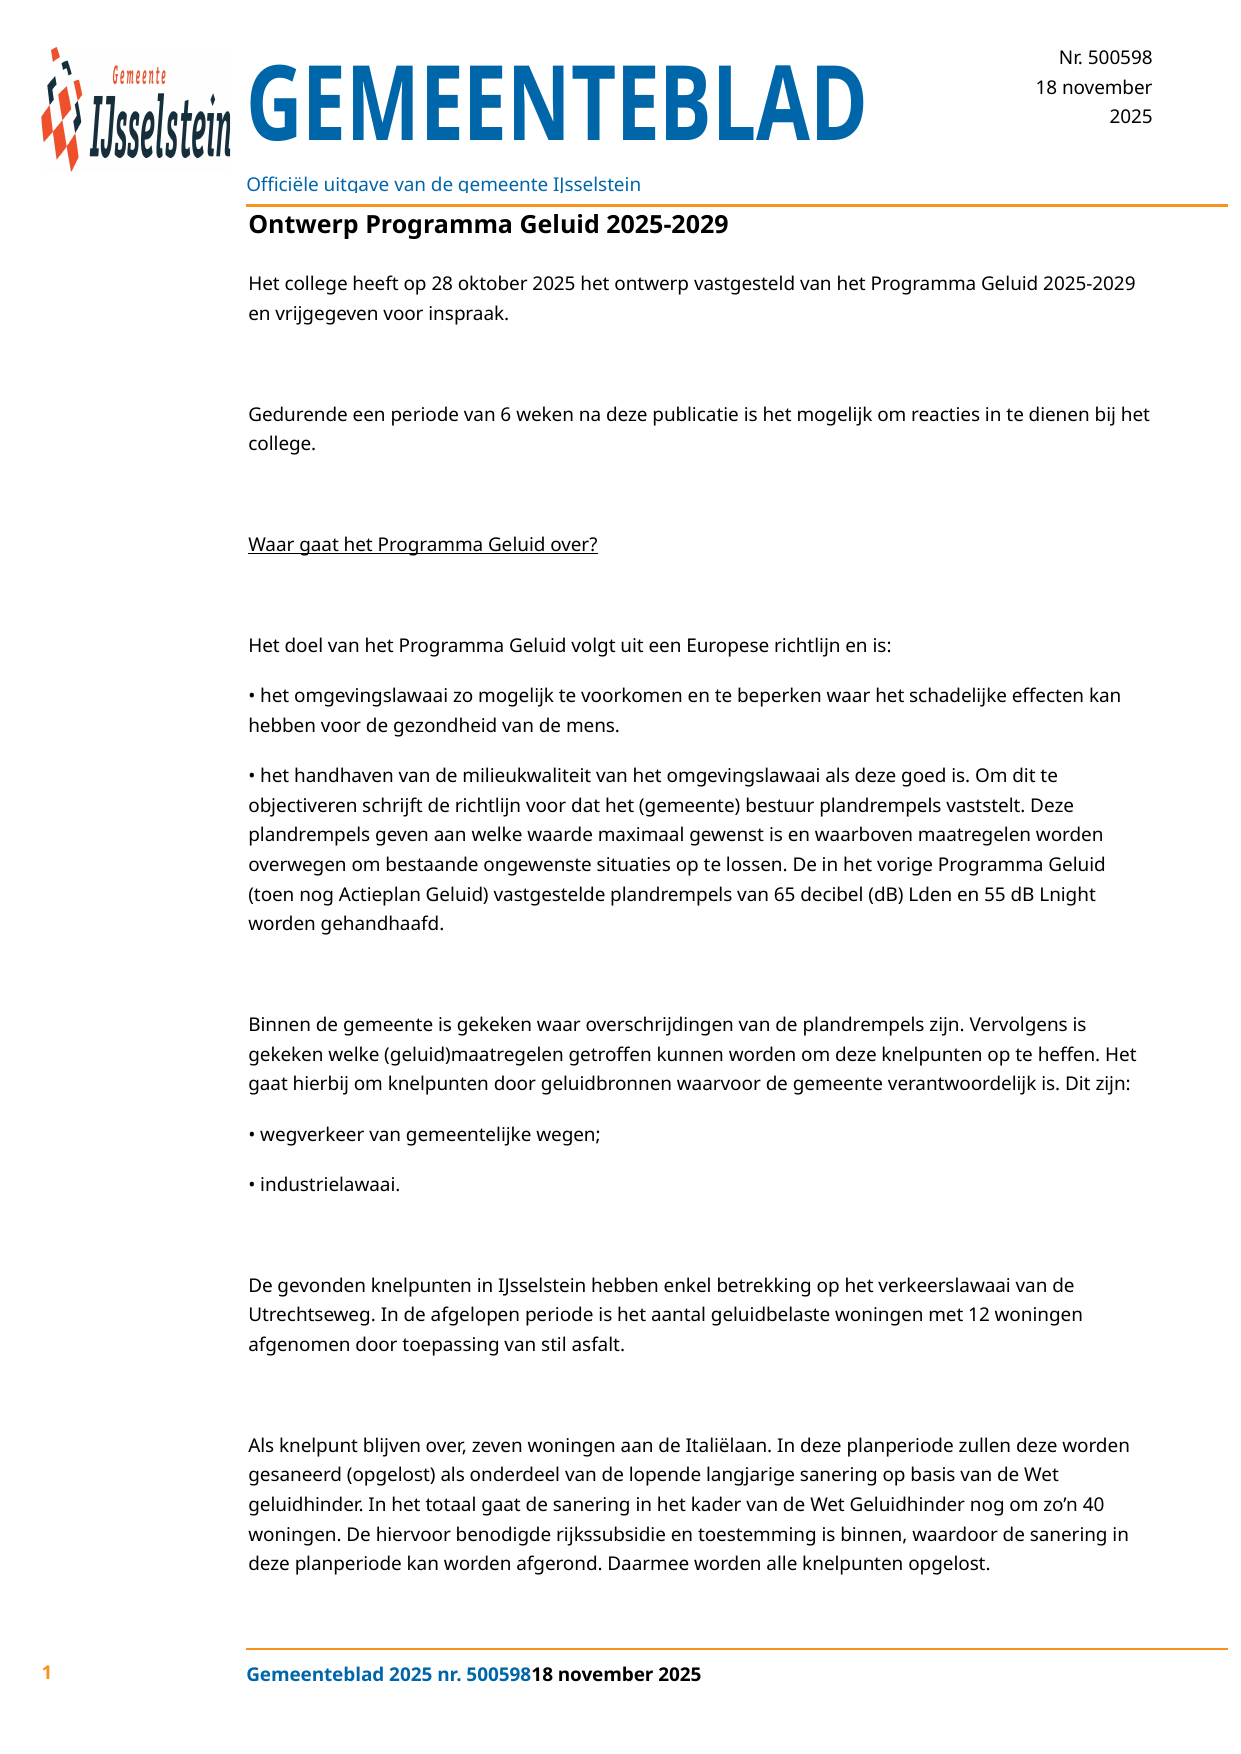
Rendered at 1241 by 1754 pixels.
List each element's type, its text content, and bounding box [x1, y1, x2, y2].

text • wegverkeer van gemeentelijke wegen; [248, 1121, 1152, 1146]
text • industrielawaai. [248, 1171, 1152, 1197]
text Waar gaat het Programma Geluid over? [248, 531, 1152, 557]
picture [41, 47, 231, 172]
text Het college heeft op 28 oktober 2025 het ontwerp vastgesteld van het Programma Geluid 2025-2029 en vrijgegeven voor inspraak. [248, 270, 1152, 326]
text Als knelpunt blijven over, zeven woningen aan de Italiëlaan. In deze planperiode zullen deze worden gesaneerd (opgelost) als onderdeel van de lopende langjarige sanering op basis van de Wet geluidhinder. In het totaal gaat de sanering in het kader van de Wet Geluidhinder nog om zo’n 40 woningen. De hiervoor benodigde rijkssubsidie en toestemming is binnen, waardoor de sanering in deze planperiode kan worden afgerond. Daarmee worden alle knelpunten opgelost. [248, 1432, 1152, 1576]
text • het handhaven van de milieukwaliteit van het omgevingslawaai als deze goed is. Om dit te objectiveren schrijft de richtlijn voor dat het (gemeente) bestuur plandrempels vaststelt. Deze plandrempels geven aan welke waarde maximaal gewenst is en waarboven maatregelen worden overwegen om bestaande ongewenste situaties op te lossen. De in het vorige Programma Geluid (toen nog Actieplan Geluid) vastgestelde plandrempels van 65 decibel (dB) Lden en 55 dB Lnight worden gehandhaafd. [248, 762, 1152, 936]
text Binnen de gemeente is gekeken waar overschrijdingen van de plandrempels zijn. Vervolgens is gekeken welke (geluid)maatregelen getroffen kunnen worden om deze knelpunten op te heffen. Het gaat hierbij om knelpunten door geluidbronnen waarvoor de gemeente verantwoordelijk is. Dit zijn: [248, 1011, 1152, 1096]
text De gevonden knelpunten in IJsselstein hebben enkel betrekking op het verkeerslawaai van de Utrechtseweg. In de afgelopen periode is het aantal geluidbelaste woningen met 12 woningen afgenomen door toepassing van stil asfalt. [248, 1272, 1152, 1357]
text • het omgevingslawaai zo mogelijk te voorkomen en te beperken waar het schadelijke effecten kan hebben voor de gezondheid van de mens. [248, 682, 1152, 738]
text Het doel van het Programma Geluid volgt uit een Europese richtlijn en is: [248, 632, 1152, 658]
text Ontwerp Programma Geluid 2025-2029 [248, 207, 1152, 241]
text Gedurende een periode van 6 weken na deze publicatie is het mogelijk om reacties in te dienen bij het college. [248, 401, 1152, 456]
